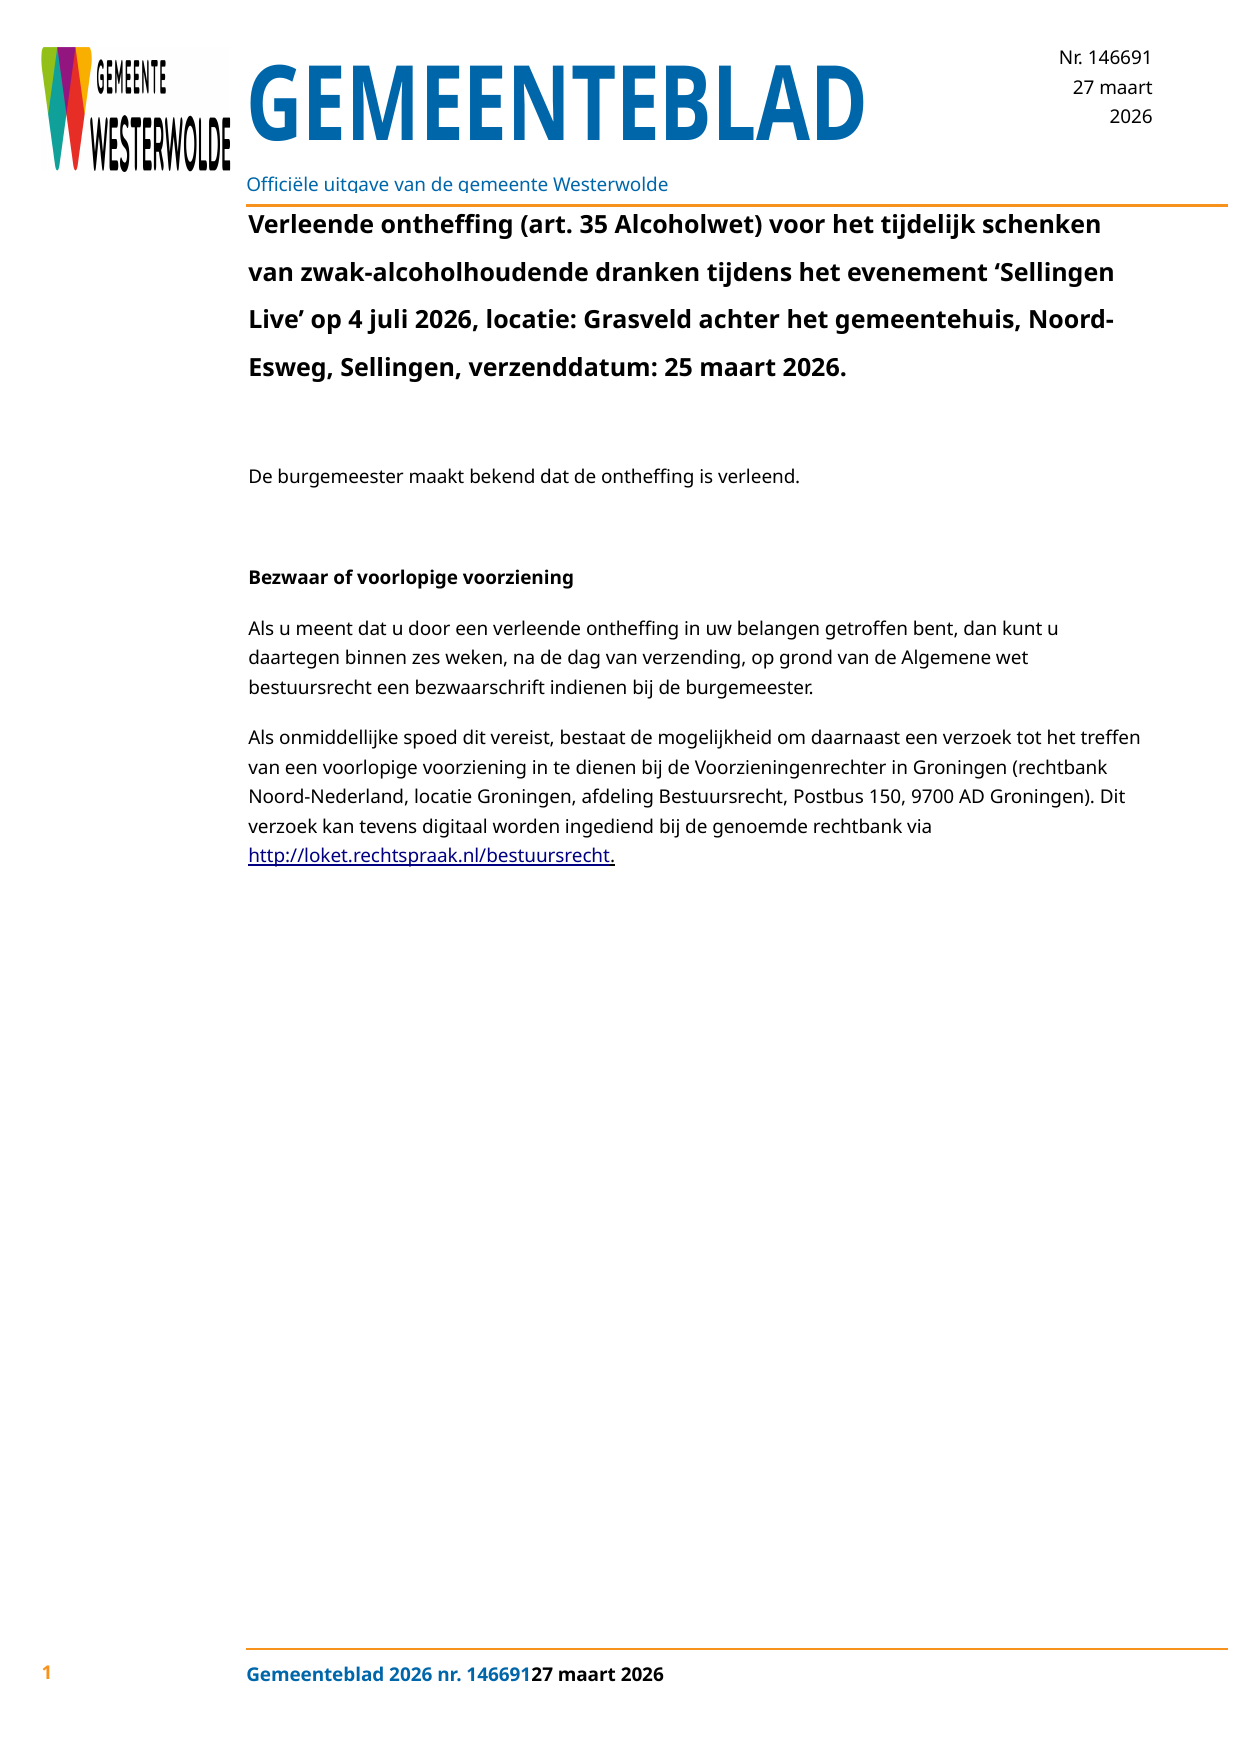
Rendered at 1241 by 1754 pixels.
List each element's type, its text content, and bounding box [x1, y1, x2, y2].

text Verleende ontheffing (art. 35 Alcoholwet) voor het tijdelijk schenken van zwak-alcoholhoudende dranken tijdens het evenement ‘Sellingen Live’ op 4 juli 2026, locatie: Grasveld achter het gemeentehuis, Noord-Esweg, Sellingen, verzenddatum: 25 maart 2026. [248, 207, 1152, 384]
text Als u meent dat u door een verleende ontheffing in uw belangen getroffen bent, dan kunt u daartegen binnen zes weken, na de dag van verzending, op grond van de Algemene wet bestuursrecht een bezwaarschrift indienen bij de burgemeester. [248, 615, 1152, 700]
text De burgemeester maakt bekend dat de ontheffing is verleend. [248, 463, 1152, 489]
picture [41, 47, 231, 172]
text Bezwaar of voorlopige voorziening [248, 564, 1152, 590]
text Als onmiddellijke spoed dit vereist, bestaat de mogelijkheid om daarnaast een verzoek tot het treffen van een voorlopige voorziening in te dienen bij de Voorzieningenrechter in Groningen (rechtbank Noord-Nederland, locatie Groningen, afdeling Bestuursrecht, Postbus 150, 9700 AD Groningen). Dit verzoek kan tevens digitaal worden ingediend bij de genoemde rechtbank via http://loket.rechtspraak.nl/bestuursrecht. [248, 724, 1152, 868]
